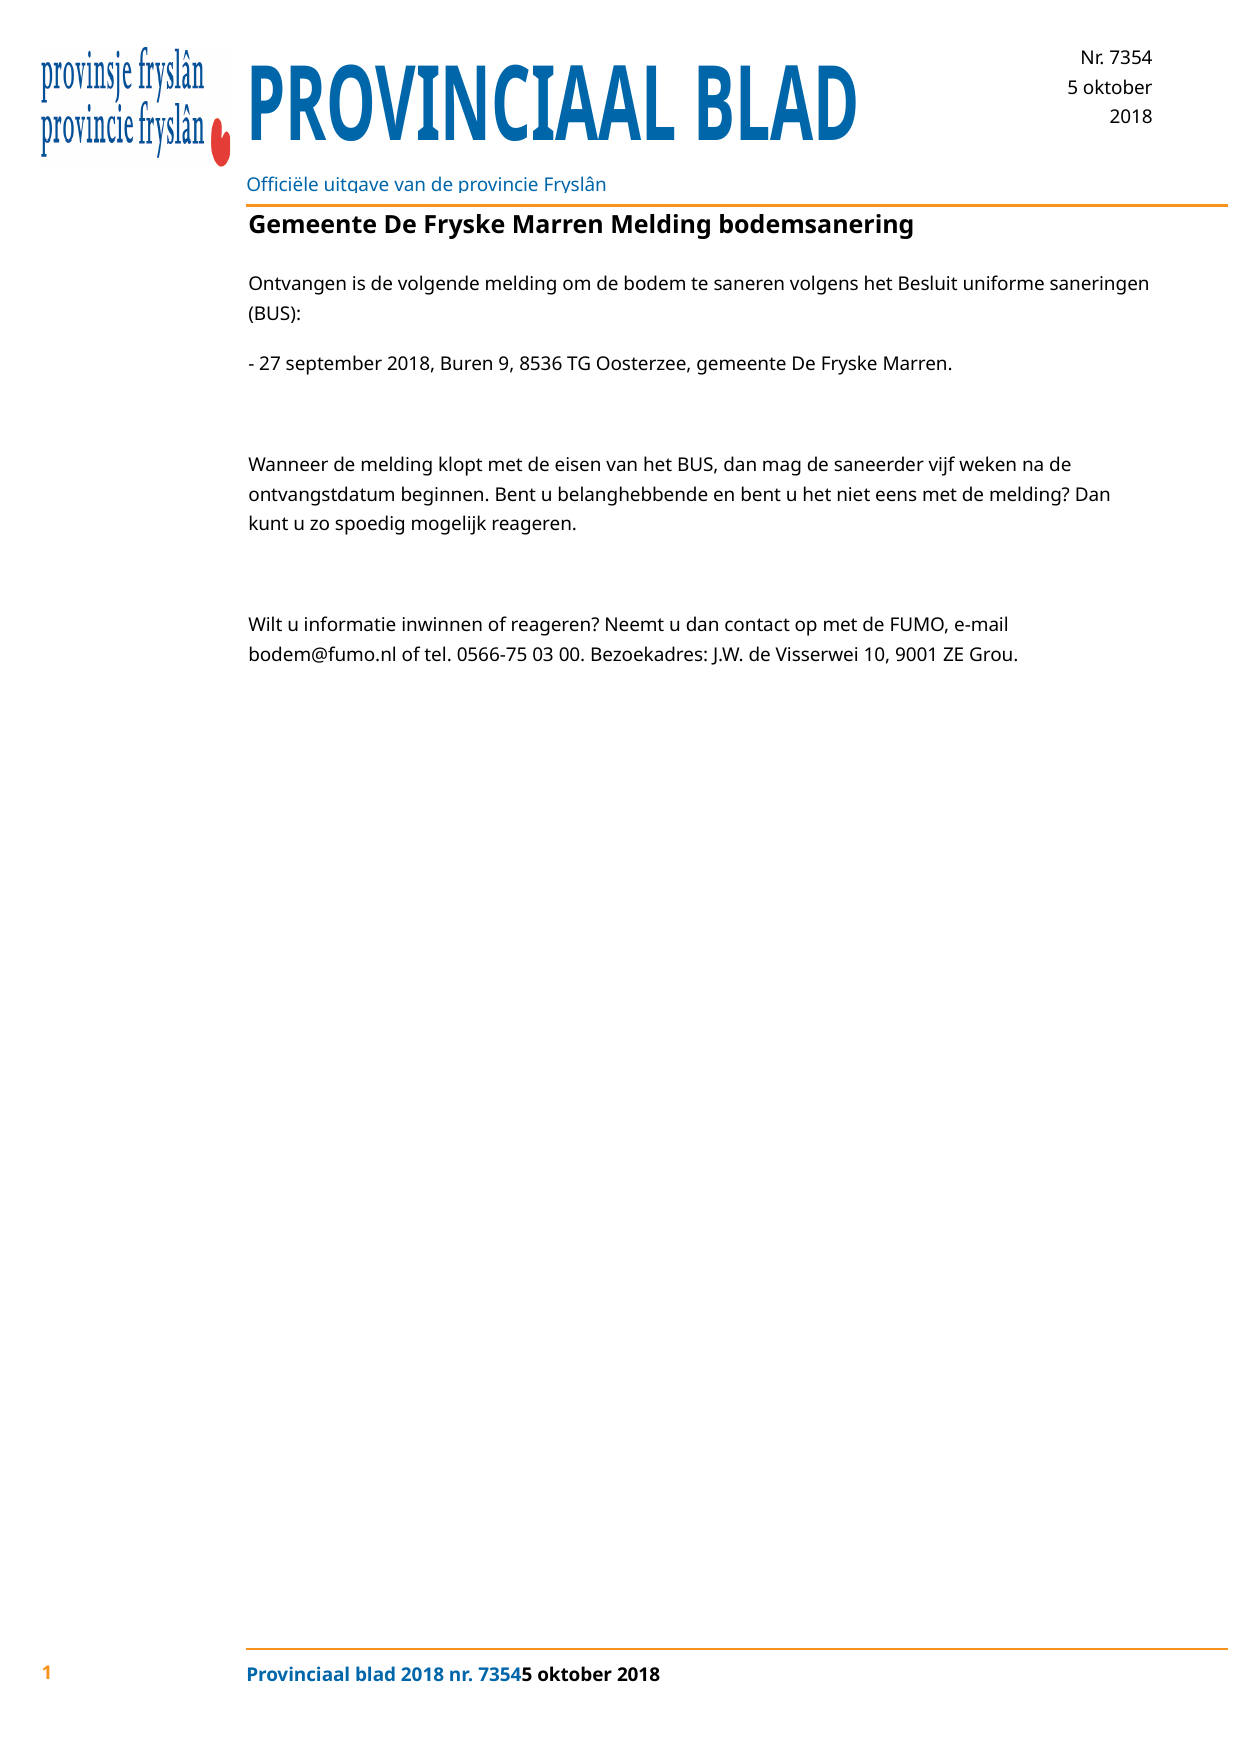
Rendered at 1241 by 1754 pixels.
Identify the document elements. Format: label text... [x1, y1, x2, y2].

text Gemeente De Fryske Marren Melding bodemsanering [248, 207, 1152, 241]
text Wilt u informatie inwinnen of reageren? Neemt u dan contact op met de FUMO, e-mail bodem@fumo.nl of tel. 0566-75 03 00. Bezoekadres: J.W. de Visserwei 10, 9001 ZE Grou. [248, 611, 1152, 666]
picture [41, 47, 231, 172]
text Ontvangen is de volgende melding om de bodem te saneren volgens het Besluit uniforme saneringen (BUS): [248, 270, 1152, 326]
text - 27 september 2018, Buren 9, 8536 TG Oosterzee, gemeente De Fryske Marren. [248, 350, 1152, 376]
text Wanneer de melding klopt met de eisen van het BUS, dan mag de saneerder vijf weken na de ontvangstdatum beginnen. Bent u belanghebbende en bent u het niet eens met de melding? Dan kunt u zo spoedig mogelijk reageren. [248, 451, 1152, 536]
